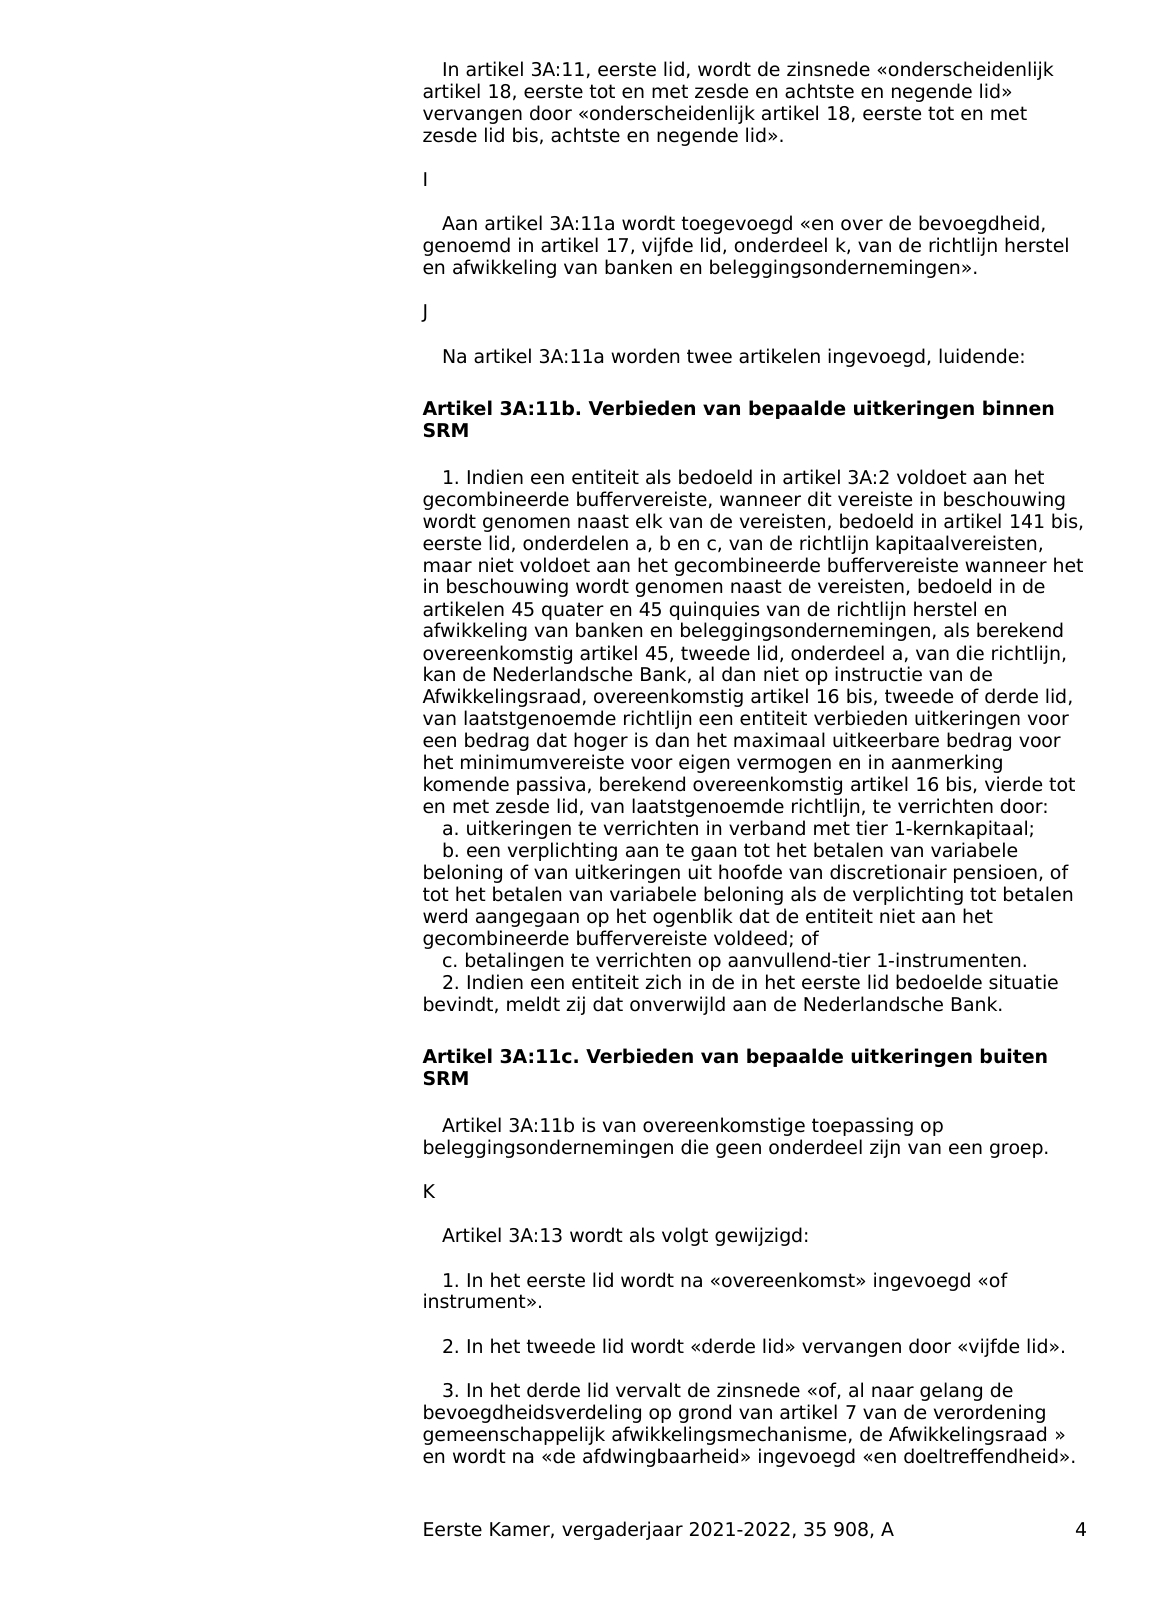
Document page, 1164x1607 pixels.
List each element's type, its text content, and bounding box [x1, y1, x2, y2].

text a. uitkeringen te verrichten in verband met tier 1-kernkapitaal; [422, 818, 1087, 840]
text 1. Indien een entiteit als bedoeld in artikel 3A:2 voldoet aan het gecombineerde buffervereiste, wanneer dit vereiste in beschouwing wordt genomen naast elk van de vereisten, bedoeld in artikel 141 bis, eerste lid, onderdelen a, b en c, van de richtlijn kapitaalvereisten, maar niet voldoet aan het gecombineerde buffervereiste wanneer het in beschouwing wordt genomen naast de vereisten, bedoeld in de artikelen 45 quater en 45 quinquies van de richtlijn herstel en afwikkeling van banken en beleggingsondernemingen, als berekend overeenkomstig artikel 45, tweede lid, onderdeel a, van die richtlijn, kan de Nederlandsche Bank, al dan niet op instructie van de Afwikkelingsraad, overeenkomstig artikel 16 bis, tweede of derde lid, van laatstgenoemde richtlijn een entiteit verbieden uitkeringen voor een bedrag dat hoger is dan het maximaal uitkeerbare bedrag voor het minimumvereiste voor eigen vermogen en in aanmerking komende passiva, berekend overeenkomstig artikel 16 bis, vierde tot en met zesde lid, van laatstgenoemde richtlijn, te verrichten door: [422, 467, 1087, 818]
text In artikel 3A:11, eerste lid, wordt de zinsnede «onderscheidenlijk artikel 18, eerste tot en met zesde en achtste en negende lid» vervangen door «onderscheidenlijk artikel 18, eerste tot en met zesde lid bis, achtste en negende lid». [422, 59, 1087, 147]
text Aan artikel 3A:11a wordt toegevoegd «en over de bevoegdheid, genoemd in artikel 17, vijfde lid, onderdeel k, van de richtlijn herstel en afwikkeling van banken en beleggingsondernemingen». [422, 213, 1087, 279]
text b. een verplichting aan te gaan tot het betalen van variabele beloning of van uitkeringen uit hoofde van discretionair pensioen, of tot het betalen van variabele beloning als de verplichting tot betalen werd aangegaan op het ogenblik dat de entiteit niet aan het gecombineerde buffervereiste voldeed; of [422, 840, 1087, 950]
text Artikel 3A:13 wordt als volgt gewijzigd: [422, 1225, 1087, 1247]
text Artikel 3A:11b is van overeenkomstige toepassing op beleggingsondernemingen die geen onderdeel zijn van een groep. [422, 1115, 1087, 1159]
text 2. In het tweede lid wordt «derde lid» vervangen door «vijfde lid». [422, 1336, 1087, 1358]
subtitle Artikel 3A:11c. Verbieden van bepaalde uitkeringen buiten SRM [422, 1046, 1087, 1090]
text J [422, 301, 1087, 323]
text 3. In het derde lid vervalt de zinsnede «of, al naar gelang de bevoegdheidsverdeling op grond van artikel 7 van de verordening gemeenschappelijk afwikkelingsmechanisme, de Afwikkelingsraad » en wordt na «de afdwingbaarheid» ingevoegd «en doeltreffendheid». [422, 1380, 1087, 1468]
text Na artikel 3A:11a worden twee artikelen ingevoegd, luidende: [422, 346, 1087, 368]
text K [422, 1181, 1087, 1203]
subtitle Artikel 3A:11b. Verbieden van bepaalde uitkeringen binnen SRM [422, 398, 1087, 442]
text c. betalingen te verrichten op aanvullend-tier 1-instrumenten. [422, 950, 1087, 972]
text 1. In het eerste lid wordt na «overeenkomst» ingevoegd «of instrument». [422, 1269, 1087, 1313]
text I [422, 169, 1087, 191]
text 2. Indien een entiteit zich in de in het eerste lid bedoelde situatie bevindt, meldt zij dat onverwijld aan de Nederlandsche Bank. [422, 972, 1087, 1016]
